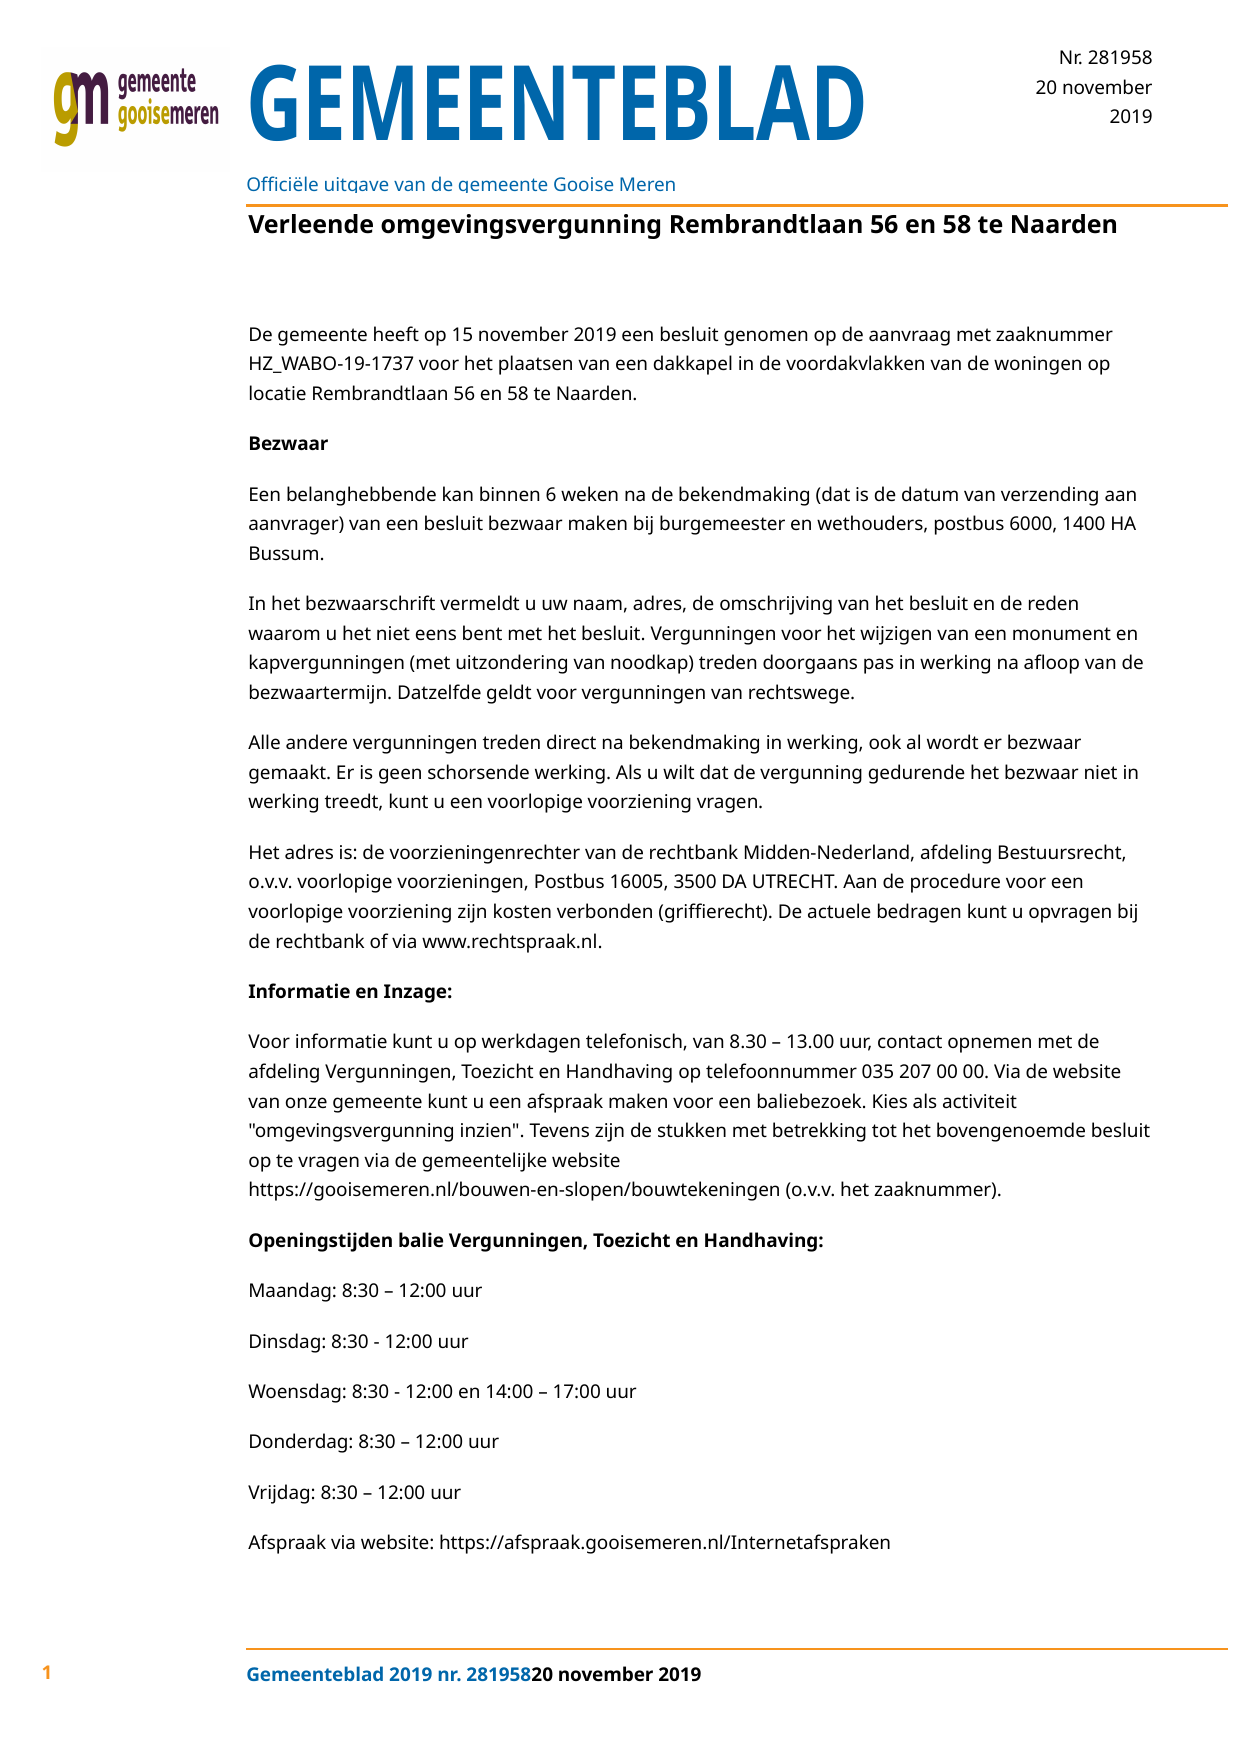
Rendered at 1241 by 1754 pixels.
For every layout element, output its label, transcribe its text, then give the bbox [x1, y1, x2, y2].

text Bezwaar [248, 430, 1152, 456]
text Vrijdag: 8:30 – 12:00 uur [248, 1479, 1152, 1505]
picture [41, 47, 231, 172]
text Maandag: 8:30 – 12:00 uur [248, 1277, 1152, 1303]
text De gemeente heeft op 15 november 2019 een besluit genomen op de aanvraag met zaaknummer HZ_WABO-19-1737 voor het plaatsen van een dakkapel in de voordakvlakken van de woningen op locatie Rembrandtlaan 56 en 58 te Naarden. [248, 321, 1152, 406]
text Openingstijden balie Vergunningen, Toezicht en Handhaving: [248, 1227, 1152, 1253]
text Een belanghebbende kan binnen 6 weken na de bekendmaking (dat is de datum van verzending aan aanvrager) van een besluit bezwaar maken bij burgemeester en wethouders, postbus 6000, 1400 HA Bussum. [248, 481, 1152, 566]
text In het bezwaarschrift vermeldt u uw naam, adres, de omschrijving van het besluit en de reden waarom u het niet eens bent met het besluit. Vergunningen voor het wijzigen van een monument en kapvergunningen (met uitzondering van noodkap) treden doorgaans pas in werking na afloop van de bezwaartermijn. Datzelfde geldt voor vergunningen van rechtswege. [248, 590, 1152, 705]
text Dinsdag: 8:30 - 12:00 uur [248, 1328, 1152, 1353]
text Alle andere vergunningen treden direct na bekendmaking in werking, ook al wordt er bezwaar gemaakt. Er is geen schorsende werking. Als u wilt dat de vergunning gedurende het bezwaar niet in werking treedt, kunt u een voorlopige voorziening vragen. [248, 729, 1152, 814]
text Woensdag: 8:30 - 12:00 en 14:00 – 17:00 uur [248, 1378, 1152, 1404]
text Het adres is: de voorzieningenrechter van de rechtbank Midden-Nederland, afdeling Bestuursrecht, o.v.v. voorlopige voorzieningen, Postbus 16005, 3500 DA UTRECHT. Aan de procedure voor een voorlopige voorziening zijn kosten verbonden (griffierecht). De actuele bedragen kunt u opvragen bij de rechtbank of via www.rechtspraak.nl. [248, 839, 1152, 953]
text Afspraak via website: https://afspraak.gooisemeren.nl/Internetafspraken [248, 1529, 1152, 1555]
text Verleende omgevingsvergunning Rembrandtlaan 56 en 58 te Naarden [248, 207, 1152, 241]
text Donderdag: 8:30 – 12:00 uur [248, 1429, 1152, 1454]
text Informatie en Inzage: [248, 978, 1152, 1004]
text Voor informatie kunt u op werkdagen telefonisch, van 8.30 – 13.00 uur, contact opnemen met de afdeling Vergunningen, Toezicht en Handhaving op telefoonnummer 035 207 00 00. Via de website van onze gemeente kunt u een afspraak maken voor een baliebezoek. Kies als activiteit "omgevingsvergunning inzien". Tevens zijn de stukken met betrekking tot het bovengenoemde besluit op te vragen via de gemeentelijke website https://gooisemeren.nl/bouwen-en-slopen/bouwtekeningen (o.v.v. het zaaknummer). [248, 1029, 1152, 1202]
